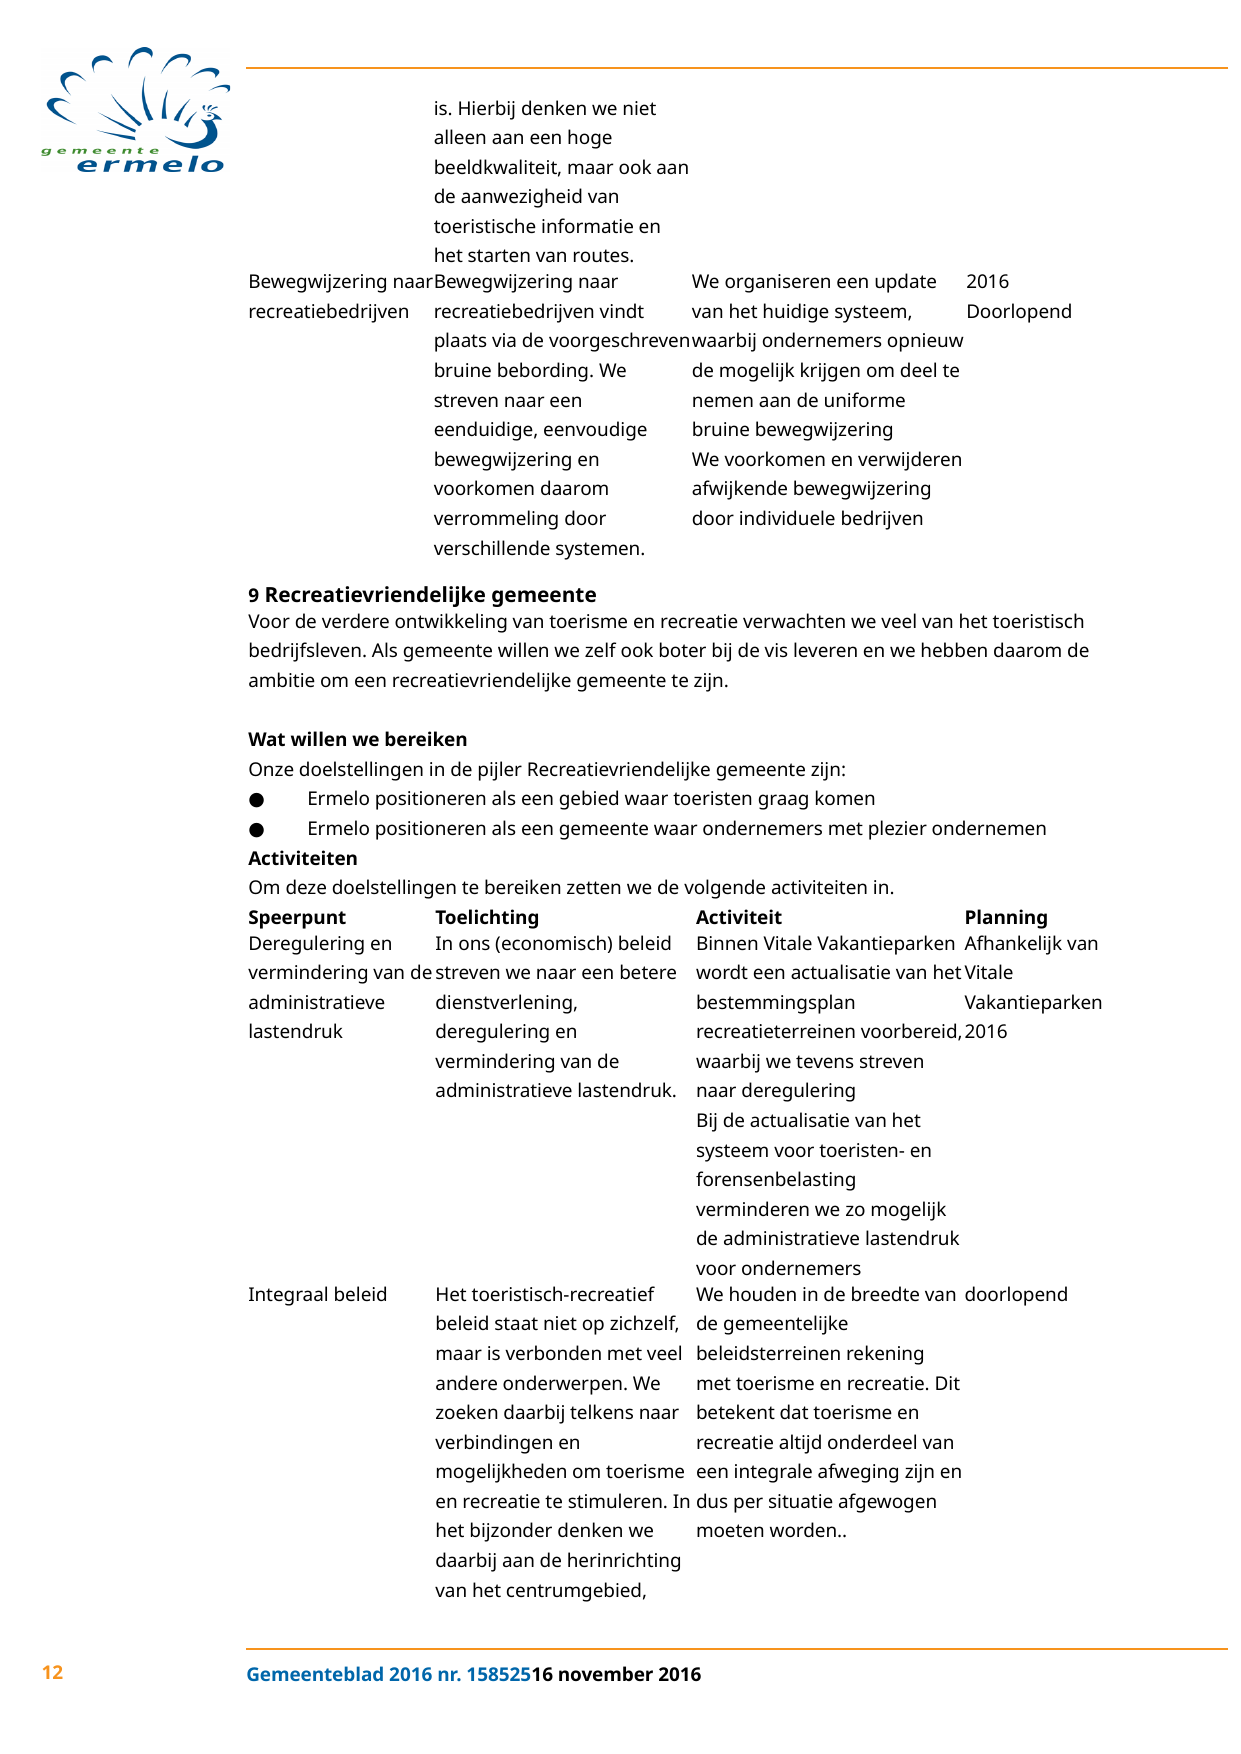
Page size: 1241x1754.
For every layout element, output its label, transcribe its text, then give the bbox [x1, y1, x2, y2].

list Ermelo positioneren als een gemeente waar ondernemers met plezier ondernemen [248, 815, 1152, 841]
picture [41, 47, 231, 172]
table_cell We houden in de breedte van de gemeentelijke beleidsterreinen rekening met toerisme en recreatie. Dit betekent dat toerisme en recreatie altijd onderdeel van een integrale afweging zijn en dus per situatie afgewogen moeten worden.. [696, 1281, 964, 1602]
table_cell Bewegwijzering naar recreatiebedrijven vindt plaats via de voorgeschreven bruine bebording. We streven naar een eenduidige, eenvoudige bewegwijzering en voorkomen daarom verrommeling door verschillende systemen. [434, 269, 692, 560]
table_cell Binnen Vitale Vakantieparken wordt een actualisatie van het bestemmingsplan recreatieterreinen voorbereid, waarbij we tevens streven naar deregulering Bij de actualisatie van het systeem voor toeristen- en forensenbelasting verminderen we zo mogelijk de administratieve lastendruk voor ondernemers [696, 930, 964, 1281]
table_cell Bewegwijzering naar recreatiebedrijven [248, 269, 433, 560]
table_cell [966, 95, 1152, 268]
text Voor de verdere ontwikkeling van toerisme en recreatie verwachten we veel van het toeristisch bedrijfsleven. Als gemeente willen we zelf ook boter bij de vis leveren en we hebben daarom de ambitie om een recreatievriendelijke gemeente te zijn. [248, 608, 1152, 693]
table_cell Integraal beleid [248, 1281, 435, 1602]
table_cell In ons (economisch) beleid streven we naar een betere dienstverlening, deregulering en vermindering van de administratieve lastendruk. [435, 930, 696, 1281]
table_cell 2016 Doorlopend [966, 269, 1152, 560]
table_cell [692, 95, 966, 268]
text Wat willen we bereiken [248, 726, 1152, 752]
list Ermelo positioneren als een gebied waar toeristen graag komen [248, 786, 1152, 811]
text 9 Recreatievriendelijke gemeente [248, 580, 1152, 608]
table_header Speerpunt [248, 904, 435, 930]
table_cell doorlopend [964, 1281, 1152, 1602]
table_cell Afhankelijk van Vitale Vakantieparken 2016 [964, 930, 1152, 1281]
table_cell We organiseren een update van het huidige systeem, waarbij ondernemers opnieuw de mogelijk krijgen om deel te nemen aan de uniforme bruine bewegwijzering We voorkomen en verwijderen afwijkende bewegwijzering door individuele bedrijven [692, 269, 966, 560]
table_header Toelichting [435, 904, 696, 930]
text Activiteiten [248, 845, 1152, 871]
table_header Activiteit [696, 904, 964, 930]
table_cell Het toeristisch-recreatief beleid staat niet op zichzelf, maar is verbonden met veel andere onderwerpen. We zoeken daarbij telkens naar verbindingen en mogelijkheden om toerisme en recreatie te stimuleren. In het bijzonder denken we daarbij aan de herinrichting van het centrumgebied, [435, 1281, 696, 1602]
table_cell Deregulering en vermindering van de administratieve lastendruk [248, 930, 435, 1281]
table_cell [248, 95, 433, 268]
table_cell is. Hierbij denken we niet alleen aan een hoge beeldkwaliteit, maar ook aan de aanwezigheid van toeristische informatie en het starten van routes. [434, 95, 692, 268]
text Onze doelstellingen in de pijler Recreatievriendelijke gemeente zijn: [248, 756, 1152, 782]
text Om deze doelstellingen te bereiken zetten we de volgende activiteiten in. [248, 874, 1152, 900]
table_header Planning [964, 904, 1152, 930]
